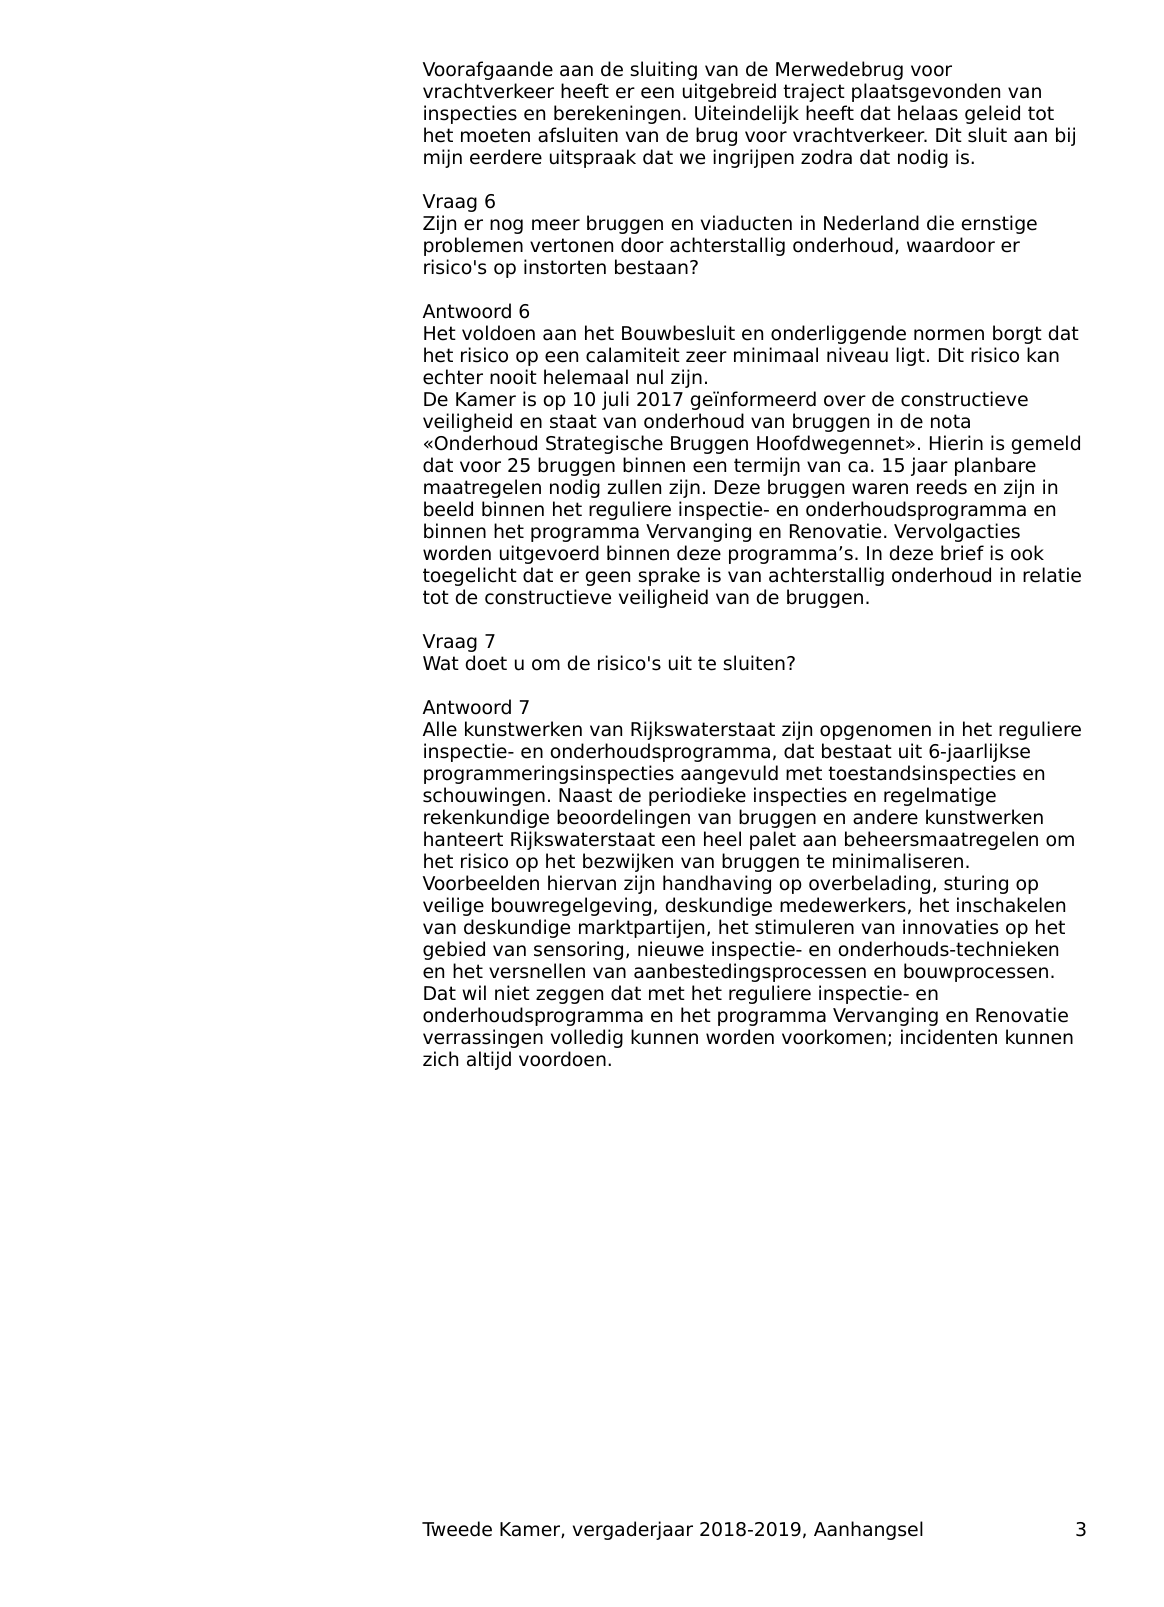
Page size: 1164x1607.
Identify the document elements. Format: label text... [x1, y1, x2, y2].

text Zijn er nog meer bruggen en viaducten in Nederland die ernstige problemen vertonen door achterstallig onderhoud, waardoor er risico's op instorten bestaan? [422, 213, 1087, 279]
text Alle kunstwerken van Rijkswaterstaat zijn opgenomen in het reguliere inspectie- en onderhoudsprogramma, dat bestaat uit 6-jaarlijkse programmeringsinspecties aangevuld met toestandsinspecties en schouwingen. Naast de periodieke inspecties en regelmatige rekenkundige beoordelingen van bruggen en andere kunstwerken hanteert Rijkswaterstaat een heel palet aan beheersmaatregelen om het risico op het bezwijken van bruggen te minimaliseren. Voorbeelden hiervan zijn handhaving op overbelading, sturing op veilige bouwregelgeving, deskundige medewerkers, het inschakelen van deskundige marktpartijen, het stimuleren van innovaties op het gebied van sensoring, nieuwe inspectie- en onderhouds-technieken en het versnellen van aanbestedingsprocessen en bouwprocessen. [422, 719, 1087, 983]
text Dat wil niet zeggen dat met het reguliere inspectie- en onderhoudsprogramma en het programma Vervanging en Renovatie verrassingen volledig kunnen worden voorkomen; incidenten kunnen zich altijd voordoen. [422, 983, 1087, 1071]
text De Kamer is op 10 juli 2017 geïnformeerd over de constructieve veiligheid en staat van onderhoud van bruggen in de nota «Onderhoud Strategische Bruggen Hoofdwegennet». Hierin is gemeld dat voor 25 bruggen binnen een termijn van ca. 15 jaar planbare maatregelen nodig zullen zijn. Deze bruggen waren reeds en zijn in beeld binnen het reguliere inspectie- en onderhoudsprogramma en binnen het programma Vervanging en Renovatie. Vervolgacties worden uitgevoerd binnen deze programma’s. In deze brief is ook toegelicht dat er geen sprake is van achterstallig onderhoud in relatie tot de constructieve veiligheid van de bruggen. [422, 389, 1087, 609]
text Vraag 6 [422, 191, 1087, 213]
text Wat doet u om de risico's uit te sluiten? [422, 653, 1087, 675]
text Vraag 7 [422, 631, 1087, 653]
text Antwoord 7 [422, 697, 1087, 719]
text Antwoord 6 [422, 301, 1087, 323]
text Voorafgaande aan de sluiting van de Merwedebrug voor vrachtverkeer heeft er een uitgebreid traject plaatsgevonden van inspecties en berekeningen. Uiteindelijk heeft dat helaas geleid tot het moeten afsluiten van de brug voor vrachtverkeer. Dit sluit aan bij mijn eerdere uitspraak dat we ingrijpen zodra dat nodig is. [422, 59, 1087, 169]
text Het voldoen aan het Bouwbesluit en onderliggende normen borgt dat het risico op een calamiteit zeer minimaal niveau ligt. Dit risico kan echter nooit helemaal nul zijn. [422, 323, 1087, 389]
